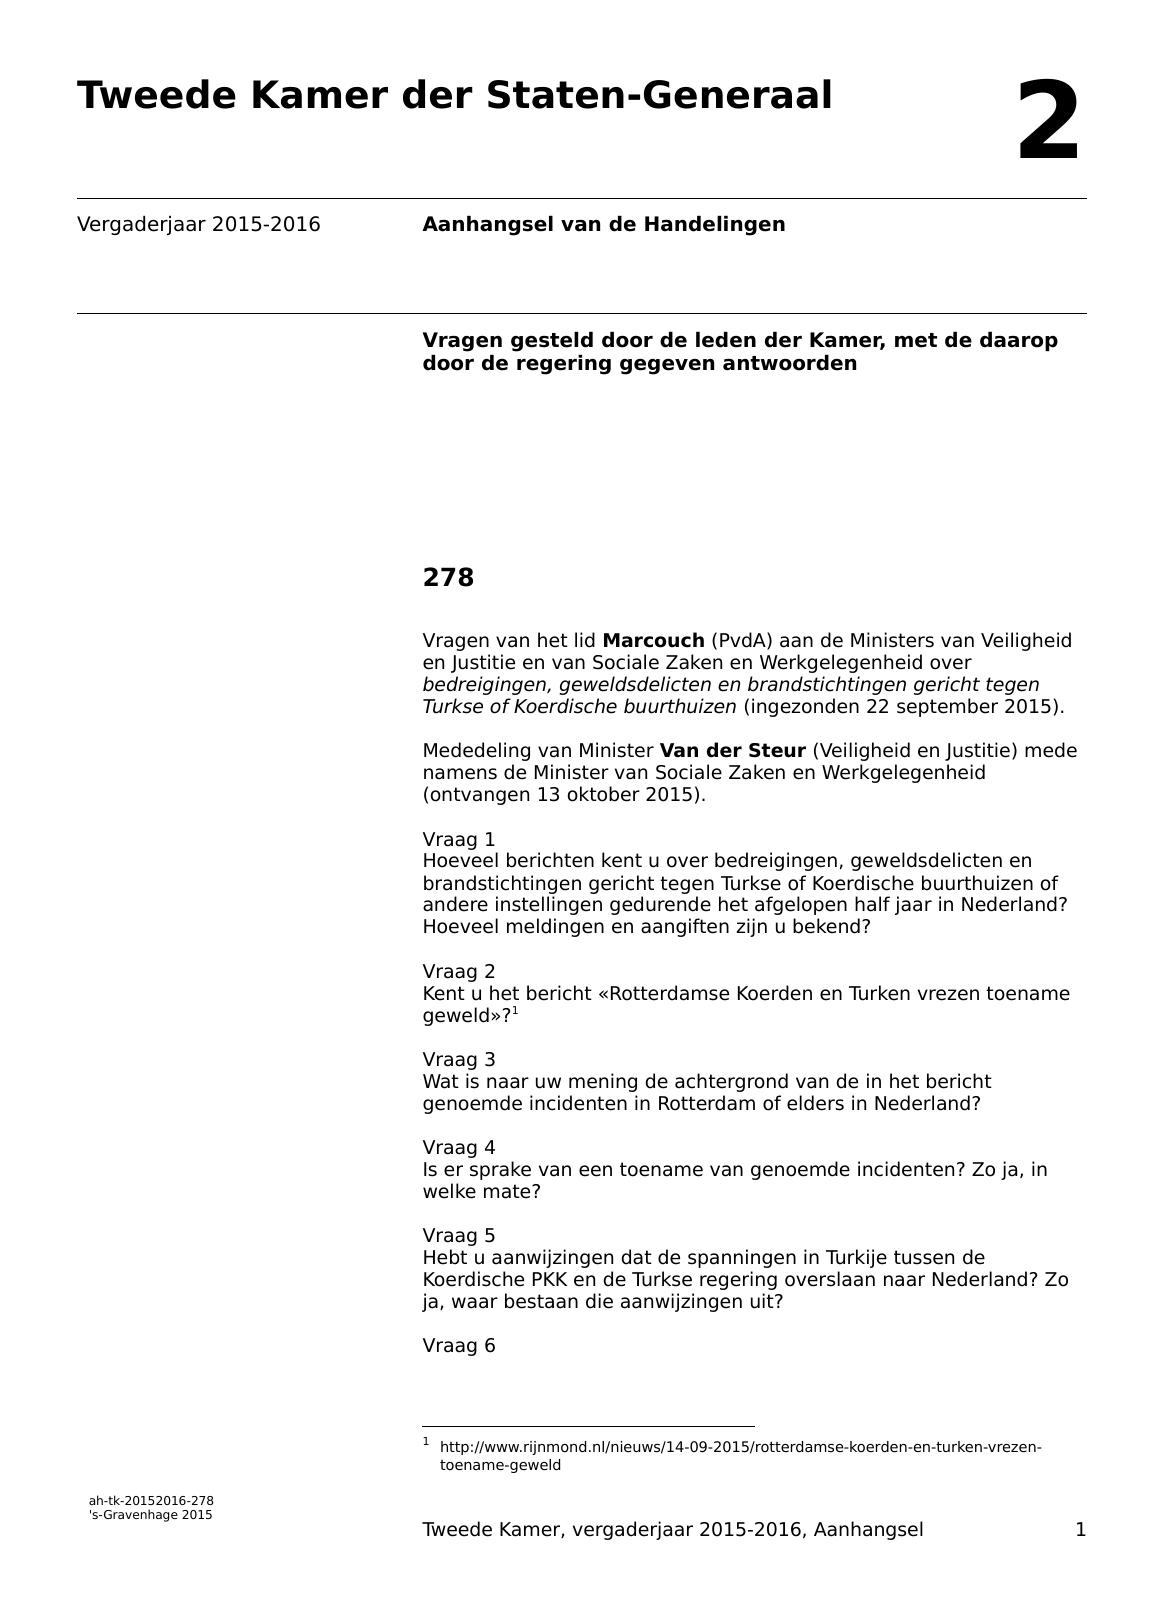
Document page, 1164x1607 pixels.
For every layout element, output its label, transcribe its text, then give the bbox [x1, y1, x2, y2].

text Mededeling van Minister Van der Steur (Veiligheid en Justitie) mede namens de Minister van Sociale Zaken en Werkgelegenheid (ontvangen 13 oktober 2015). [422, 740, 1087, 806]
text Vragen van het lid Marcouch (PvdA) aan de Ministers van Veiligheid en Justitie en van Sociale Zaken en Werkgelegenheid over bedreigingen, geweldsdelicten en brandstichtingen gericht tegen Turkse of Koerdische buurthuizen (ingezonden 22 september 2015). [422, 630, 1087, 718]
table_cell Aanhangsel van de Handelingen [422, 199, 1087, 313]
text ah-tk-20152016-278 [88, 1494, 323, 1508]
table_cell Vragen gesteld door de leden der Kamer, met de daarop door de regering gegeven antwoorden [422, 314, 1087, 375]
table_cell Vergaderjaar 2015-2016 [77, 199, 422, 313]
text Is er sprake van een toename van genoemde incidenten? Zo ja, in welke mate? [422, 1159, 1087, 1203]
text Hebt u aanwijzingen dat de spanningen in Turkije tussen de Koerdische PKK en de Turkse regering overslaan naar Nederland? Zo ja, waar bestaan die aanwijzingen uit? [422, 1247, 1087, 1313]
text 278 [422, 563, 1087, 592]
text Kent u het bericht «Rotterdamse Koerden en Turken vrezen toename geweld»? [422, 982, 1087, 1026]
text http://www.rijnmond.nl/nieuws/14-09-2015/rotterdamse-koerden-en-turken-vrezen-toename-geweld [422, 1435, 1087, 1474]
text Vraag 6 [422, 1335, 1087, 1357]
table_header Tweede Kamer der Staten-Generaal [77, 59, 886, 198]
text Vraag 4 [422, 1137, 1087, 1159]
text Vraag 3 [422, 1049, 1087, 1071]
text Vraag 1 [422, 828, 1087, 850]
table_cell [77, 314, 422, 375]
text Hoeveel berichten kent u over bedreigingen, geweldsdelicten en brandstichtingen gericht tegen Turkse of Koerdische buurthuizen of andere instellingen gedurende het afgelopen half jaar in Nederland? Hoeveel meldingen en aangiften zijn u bekend? [422, 850, 1087, 938]
text Vraag 2 [422, 961, 1087, 982]
table_header 2 [886, 59, 1087, 198]
text Vraag 5 [422, 1225, 1087, 1247]
text 's-Gravenhage 2015 [88, 1508, 323, 1522]
text Wat is naar uw mening de achtergrond van de in het bericht genoemde incidenten in Rotterdam of elders in Nederland? [422, 1071, 1087, 1114]
